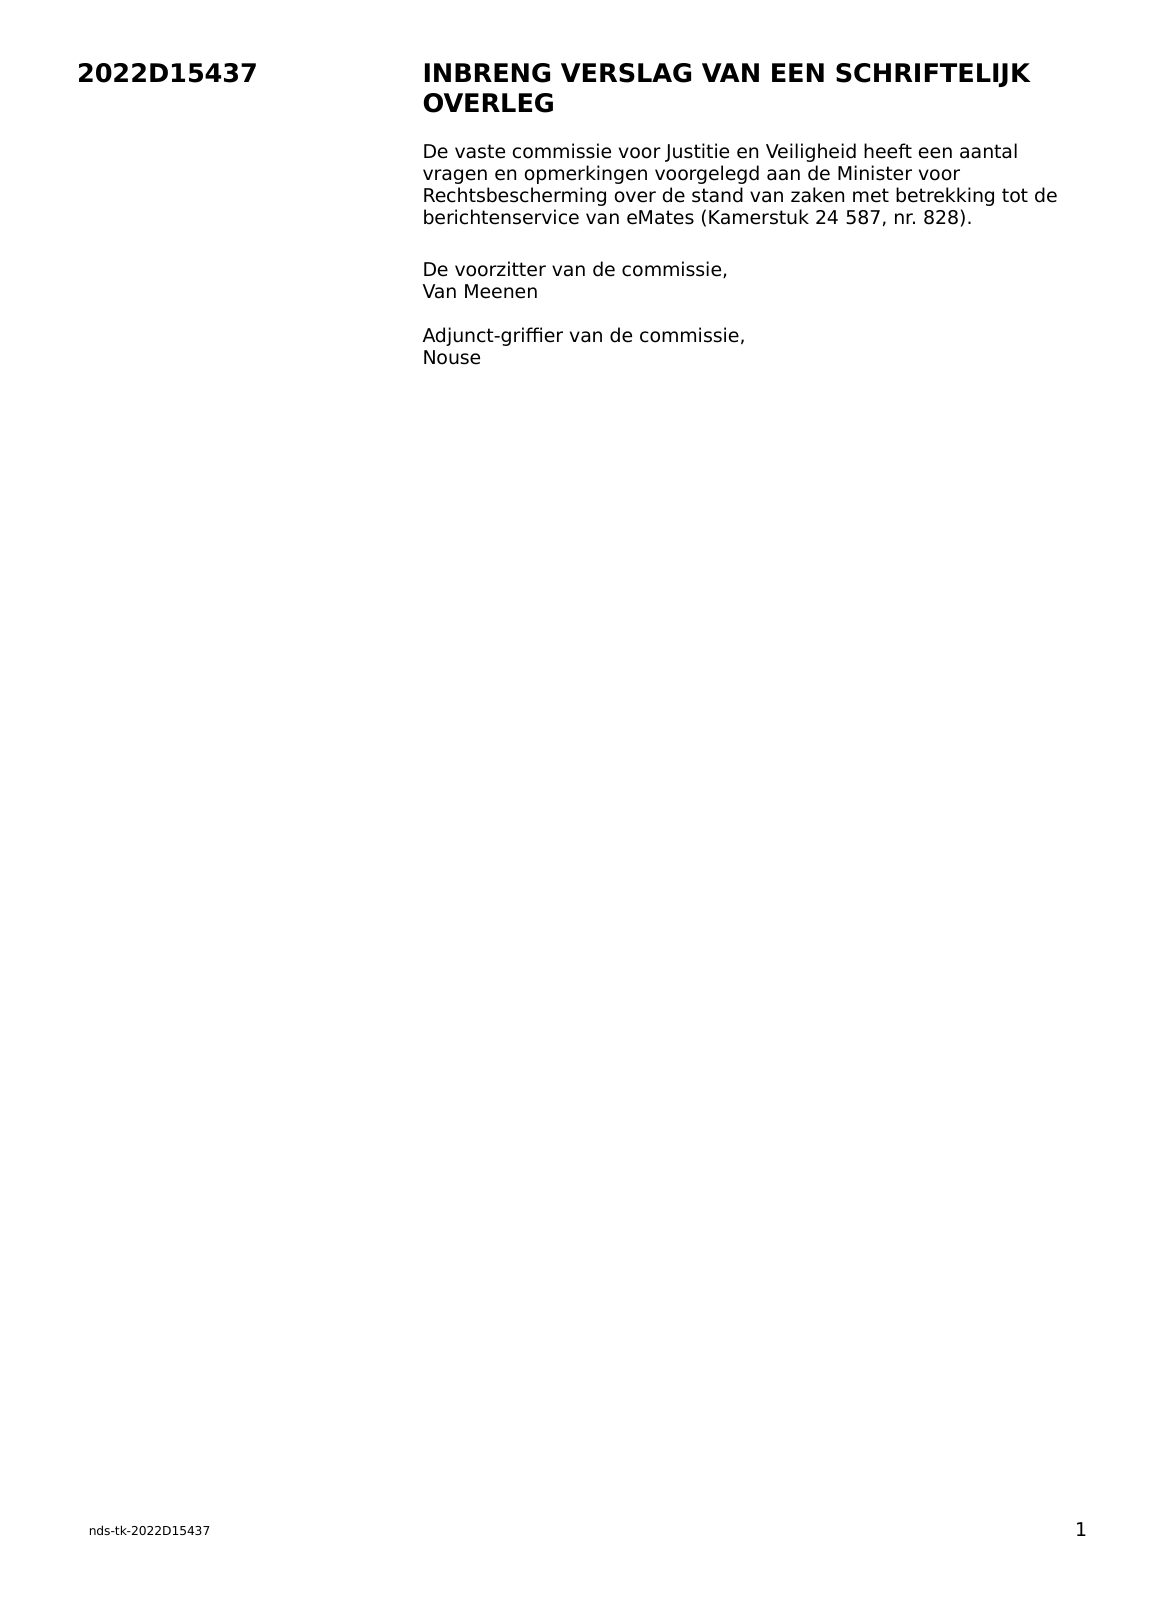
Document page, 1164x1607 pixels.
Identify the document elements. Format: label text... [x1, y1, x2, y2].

text 2022D15437 INBRENG VERSLAG VAN EEN SCHRIFTELIJK OVERLEG [77, 59, 1087, 118]
text De vaste commissie voor Justitie en Veiligheid heeft een aantal vragen en opmerkingen voorgelegd aan de Minister voor Rechtsbescherming over de stand van zaken met betrekking tot de berichtenservice van eMates (Kamerstuk 24 587, nr. 828). [422, 141, 1087, 228]
text De voorzitter van de commissie, Van Meenen [422, 258, 1087, 302]
text Adjunct-griffier van de commissie, Nouse [422, 325, 1087, 369]
text nds-tk-2022D15437 [88, 1524, 323, 1538]
